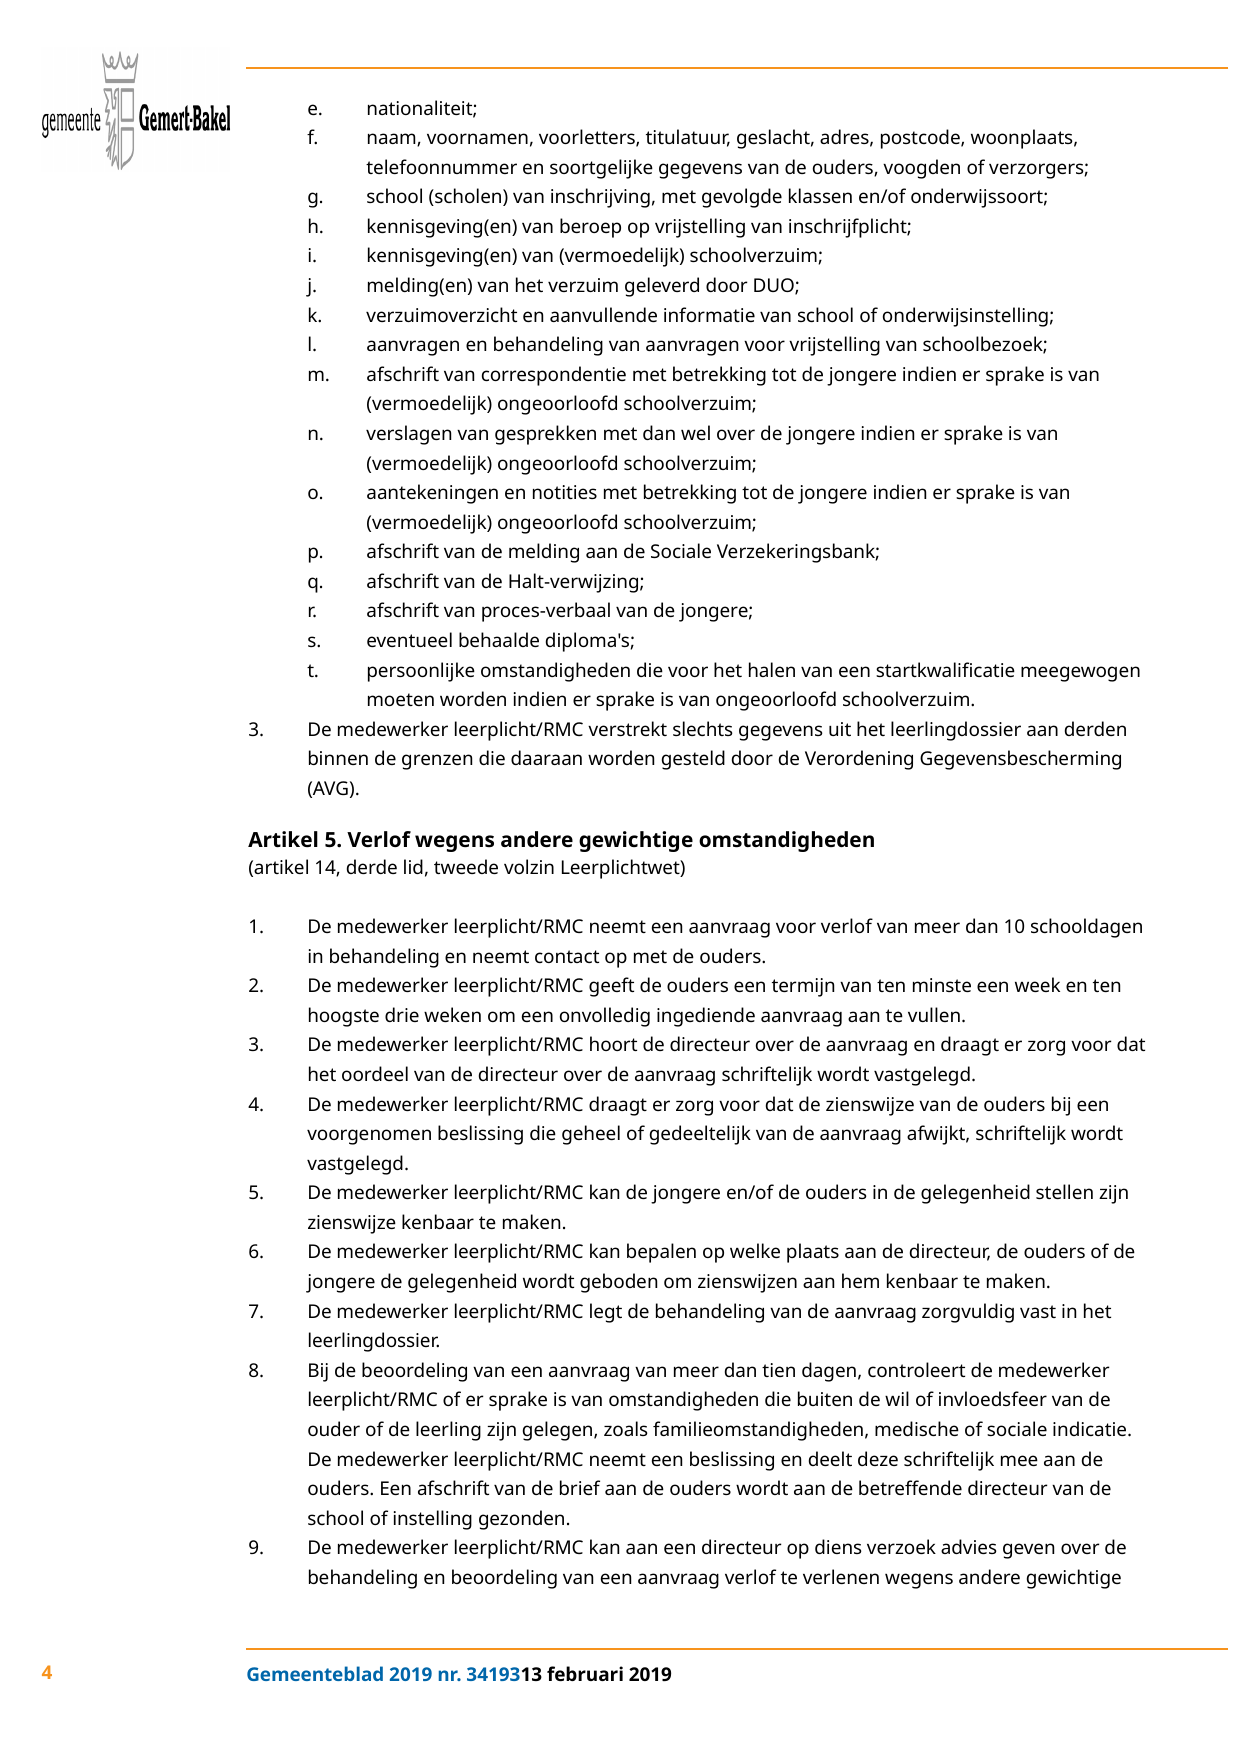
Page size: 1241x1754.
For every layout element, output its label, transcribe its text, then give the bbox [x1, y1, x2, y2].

list afschrift van de melding aan de Sociale Verzekeringsbank; [307, 538, 1152, 564]
list De medewerker leerplicht/RMC kan de jongere en/of de ouders in de gelegenheid stellen zijn zienswijze kenbaar te maken. [248, 1179, 1152, 1235]
list verslagen van gesprekken met dan wel over de jongere indien er sprake is van (vermoedelijk) ongeoorloofd schoolverzuim; [307, 420, 1152, 476]
list afschrift van de Halt-verwijzing; [307, 568, 1152, 594]
list afschrift van correspondentie met betrekking tot de jongere indien er sprake is van (vermoedelijk) ongeoorloofd schoolverzuim; [307, 361, 1152, 416]
list school (scholen) van inschrijving, met gevolgde klassen en/of onderwijssoort; [307, 183, 1152, 209]
list nationaliteit; [307, 95, 1152, 121]
list De medewerker leerplicht/RMC geeft de ouders een termijn van ten minste een week en ten hoogste drie weken om een onvolledig ingediende aanvraag aan te vullen. [248, 972, 1152, 1028]
list melding(en) van het verzuim geleverd door DUO; [307, 272, 1152, 298]
list verzuimoverzicht en aanvullende informatie van school of onderwijsinstelling; [307, 302, 1152, 328]
list De medewerker leerplicht/RMC legt de behandeling van de aanvraag zorgvuldig vast in het leerlingdossier. [248, 1298, 1152, 1353]
list aanvragen en behandeling van aanvragen voor vrijstelling van schoolbezoek; [307, 331, 1152, 357]
picture [41, 47, 231, 172]
list afschrift van proces-verbaal van de jongere; [307, 598, 1152, 623]
list De medewerker leerplicht/RMC neemt een aanvraag voor verlof van meer dan 10 schooldagen in behandeling en neemt contact op met de ouders. [248, 913, 1152, 968]
list kennisgeving(en) van (vermoedelijk) schoolverzuim; [307, 243, 1152, 268]
list De medewerker leerplicht/RMC draagt er zorg voor dat de zienswijze van de ouders bij een voorgenomen beslissing die geheel of gedeeltelijk van de aanvraag afwijkt, schriftelijk wordt vastgelegd. [248, 1091, 1152, 1176]
list aantekeningen en notities met betrekking tot de jongere indien er sprake is van (vermoedelijk) ongeoorloofd schoolverzuim; [307, 479, 1152, 535]
list persoonlijke omstandigheden die voor het halen van een startkwalificatie meegewogen moeten worden indien er sprake is van ongeoorloofd schoolverzuim. [307, 657, 1152, 712]
list kennisgeving(en) van beroep op vrijstelling van inschrijfplicht; [307, 213, 1152, 239]
list De medewerker leerplicht/RMC hoort de directeur over de aanvraag en draagt er zorg voor dat het oordeel van de directeur over de aanvraag schriftelijk wordt vastgelegd. [248, 1032, 1152, 1087]
list Bij de beoordeling van een aanvraag van meer dan tien dagen, controleert de medewerker leerplicht/RMC of er sprake is van omstandigheden die buiten de wil of invloedsfeer van de ouder of de leerling zijn gelegen, zoals familieomstandigheden, medische of sociale indicatie. De medewerker leerplicht/RMC neemt een beslissing en deelt deze schriftelijk mee aan de ouders. Een afschrift van de brief aan de ouders wordt aan de betreffende directeur van de school of instelling gezonden. [248, 1357, 1152, 1531]
text (artikel 14, derde lid, tweede volzin Leerplichtwet) [248, 854, 1152, 880]
list De medewerker leerplicht/RMC kan bepalen op welke plaats aan de directeur, de ouders of de jongere de gelegenheid wordt geboden om zienswijzen aan hem kenbaar te maken. [248, 1239, 1152, 1294]
list eventueel behaalde diploma's; [307, 627, 1152, 653]
list De medewerker leerplicht/RMC verstrekt slechts gegevens uit het leerlingdossier aan derden binnen de grenzen die daaraan worden gesteld door de Verordening Gegevensbescherming (AVG). [248, 716, 1152, 801]
text Artikel 5. Verlof wegens andere gewichtige omstandigheden [248, 826, 1152, 854]
list naam, voornamen, voorletters, titulatuur, geslacht, adres, postcode, woonplaats, telefoonnummer en soortgelijke gegevens van de ouders, voogden of verzorgers; [307, 124, 1152, 180]
list De medewerker leerplicht/RMC kan aan een directeur op diens verzoek advies geven over de behandeling en beoordeling van een aanvraag verlof te verlenen wegens andere gewichtige [248, 1534, 1152, 1590]
